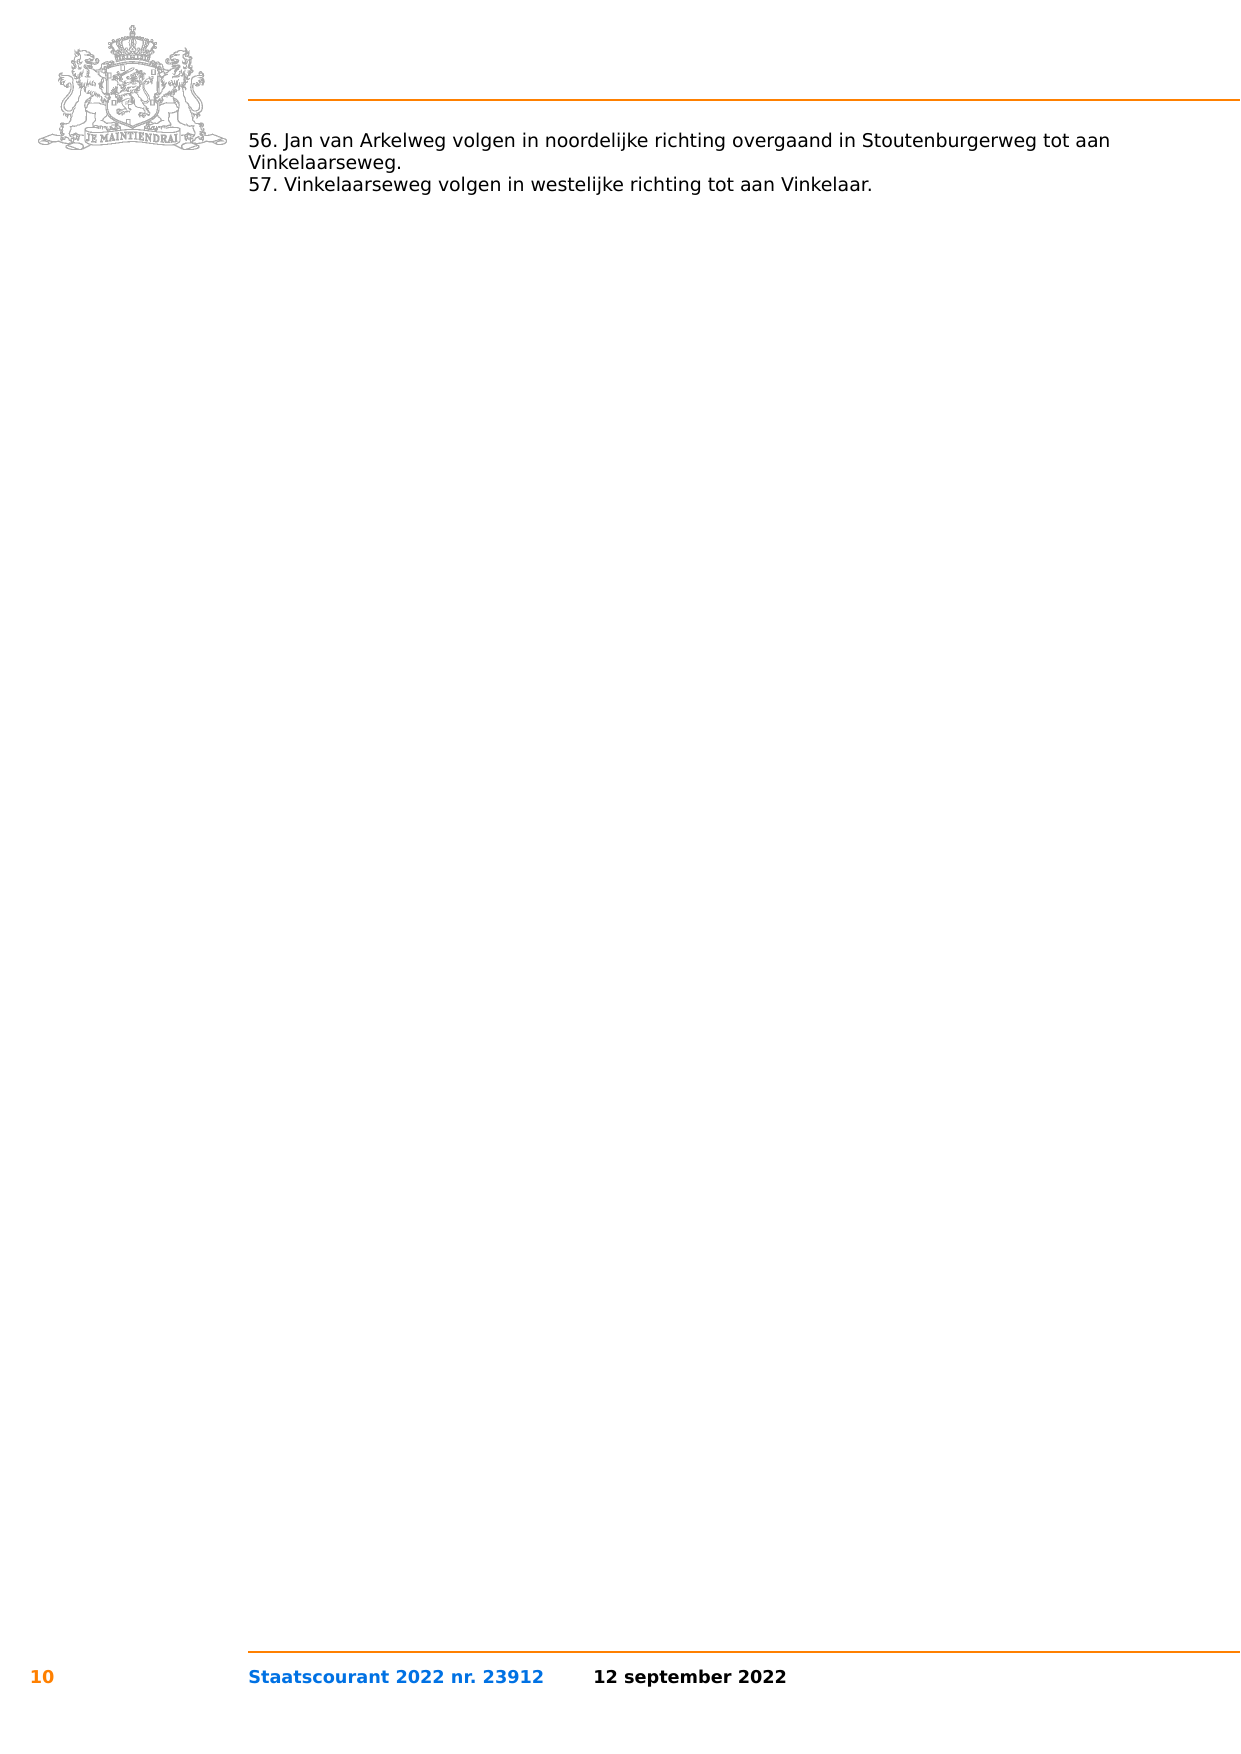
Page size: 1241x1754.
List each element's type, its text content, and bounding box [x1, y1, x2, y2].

text 57. Vinkelaarseweg volgen in westelijke richting tot aan Vinkelaar. [248, 174, 1163, 196]
text 56. Jan van Arkelweg volgen in noordelijke richting overgaand in Stoutenburgerweg tot aan Vinkelaarseweg. [248, 130, 1163, 174]
picture [38, 25, 227, 150]
